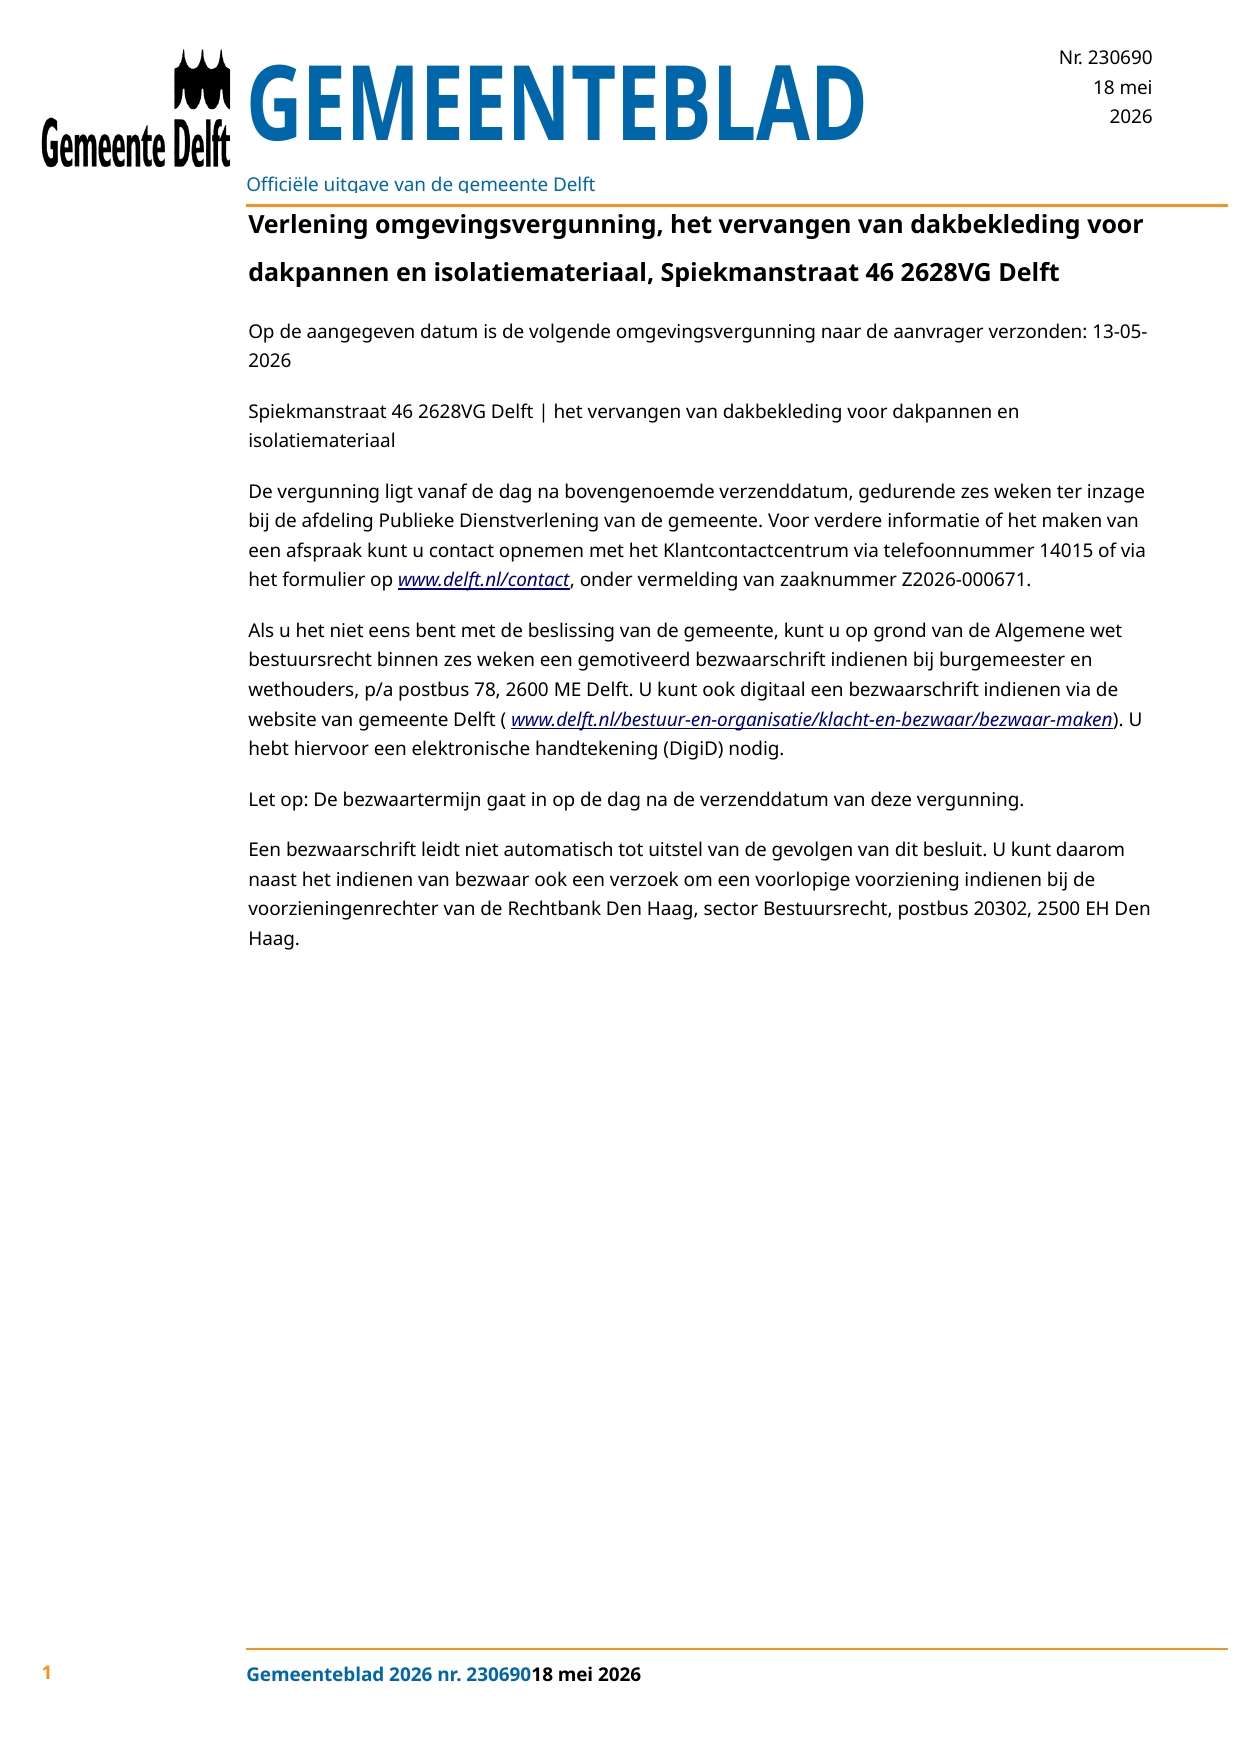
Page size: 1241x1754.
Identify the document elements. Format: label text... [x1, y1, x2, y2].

text Let op: De bezwaartermijn gaat in op de dag na de verzenddatum van deze vergunning. [248, 786, 1152, 812]
text Verlening omgevingsvergunning, het vervangen van dakbekleding voor dakpannen en isolatiemateriaal, Spiekmanstraat 46 2628VG Delft [248, 207, 1152, 288]
text Spiekmanstraat 46 2628VG Delft | het vervangen van dakbekleding voor dakpannen en isolatiemateriaal [248, 398, 1152, 453]
picture [41, 47, 231, 172]
text Op de aangegeven datum is de volgende omgevingsvergunning naar de aanvrager verzonden: 13-05-2026 [248, 318, 1152, 373]
text Een bezwaarschrift leidt niet automatisch tot uitstel van de gevolgen van dit besluit. U kunt daarom naast het indienen van bezwaar ook een verzoek om een voorlopige voorziening indienen bij de voorzieningenrechter van de Rechtbank Den Haag, sector Bestuursrecht, postbus 20302, 2500 EH Den Haag. [248, 836, 1152, 951]
text Als u het niet eens bent met de beslissing van de gemeente, kunt u op grond van de Algemene wet bestuursrecht binnen zes weken een gemotiveerd bezwaarschrift indienen bij burgemeester en wethouders, p/a postbus 78, 2600 ME Delft. U kunt ook digitaal een bezwaarschrift indienen via de website van gemeente Delft ( www.delft.nl/bestuur-en-organisatie/klacht-en-bezwaar/bezwaar-maken). U hebt hiervoor een elektronische handtekening (DigiD) nodig. [248, 617, 1152, 761]
text De vergunning ligt vanaf de dag na bovengenoemde verzenddatum, gedurende zes weken ter inzage bij de afdeling Publieke Dienstverlening van de gemeente. Voor verdere informatie of het maken van een afspraak kunt u contact opnemen met het Klantcontactcentrum via telefoonnummer 14015 of via het formulier op www.delft.nl/contact, onder vermelding van zaaknummer Z2026-000671. [248, 478, 1152, 592]
